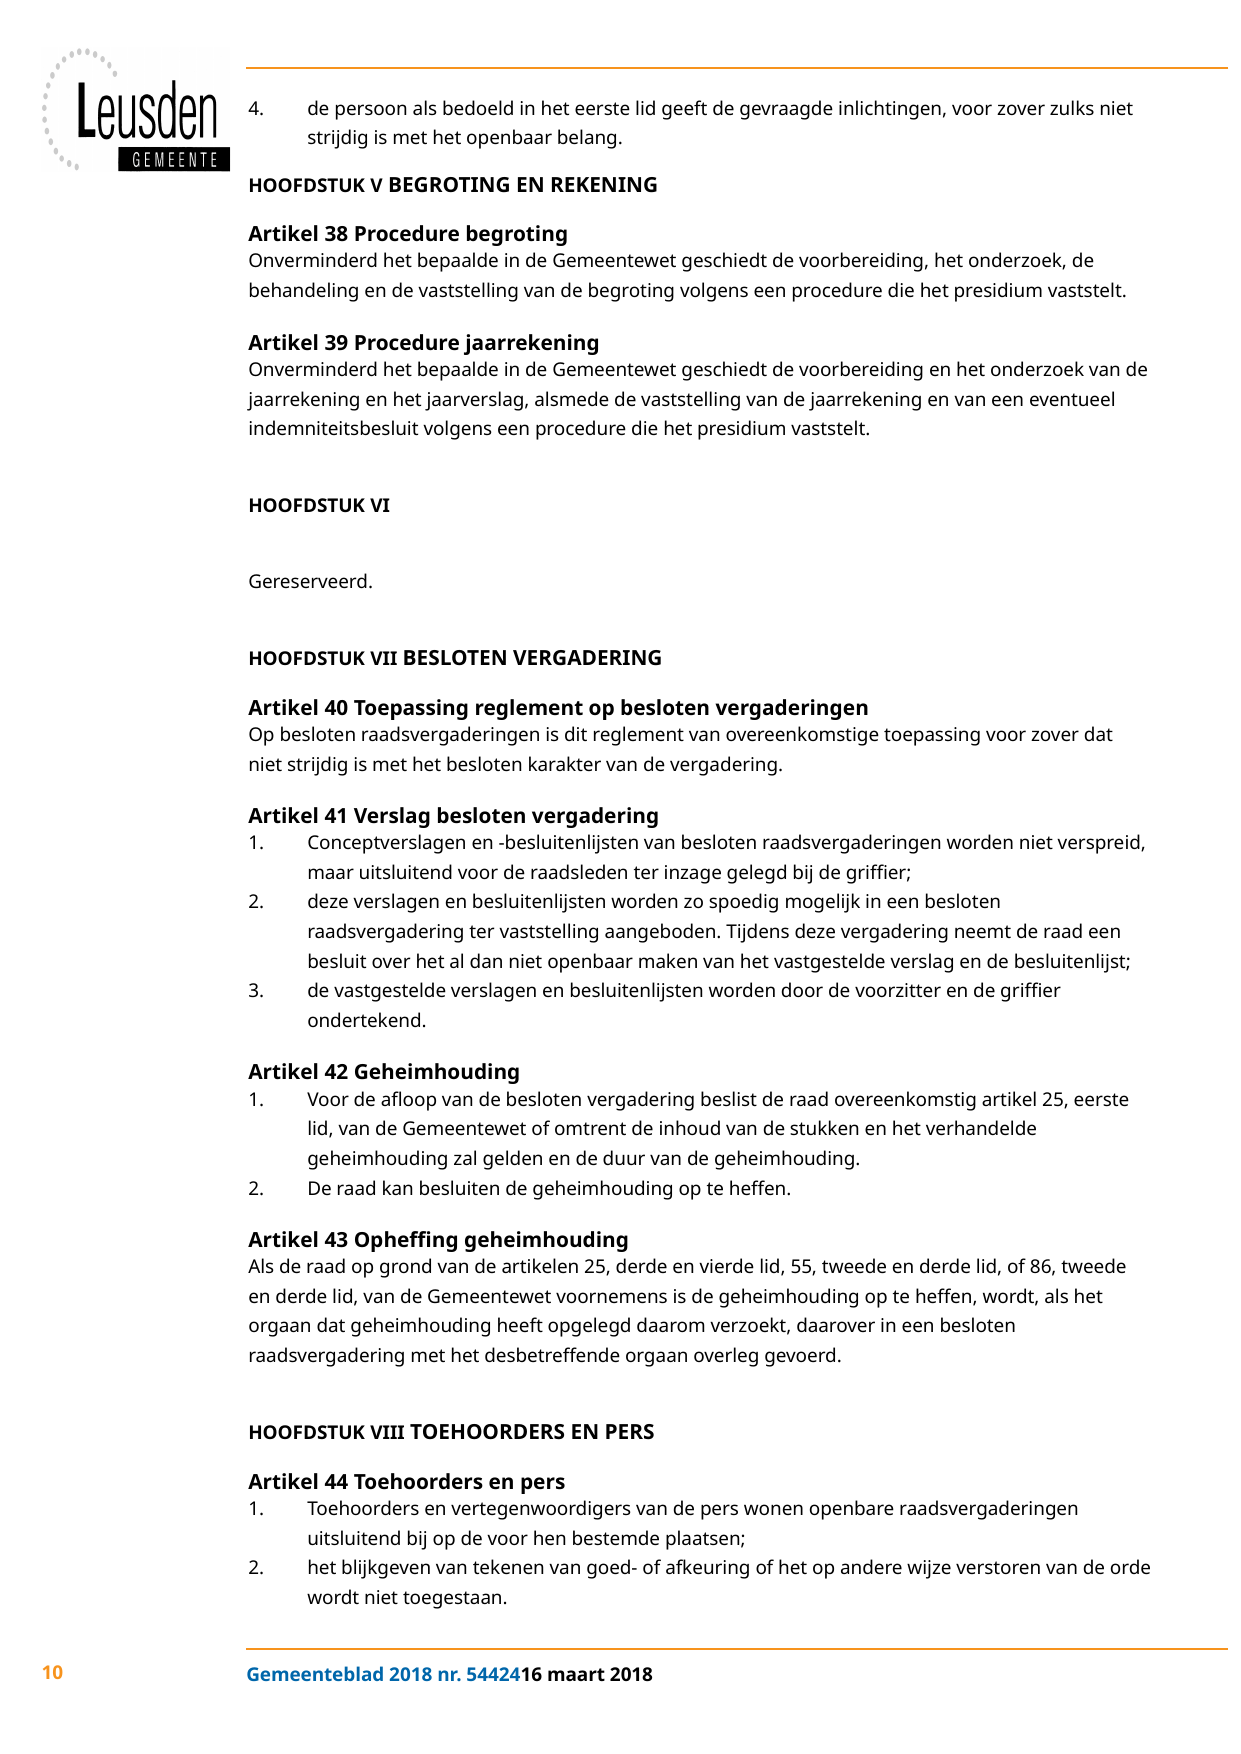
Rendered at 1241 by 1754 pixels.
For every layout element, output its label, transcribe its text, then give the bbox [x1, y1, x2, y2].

picture [41, 47, 231, 172]
text Artikel 42 Geheimhouding [248, 1057, 1152, 1086]
text Gereserveerd. [248, 568, 1152, 594]
text Artikel 40 Toepassing reglement op besloten vergaderingen [248, 693, 1152, 721]
list Voor de afloop van de besloten vergadering beslist de raad overeenkomstig artikel 25, eerste lid, van de Gemeentewet of omtrent de inhoud van de stukken en het verhandelde geheimhouding zal gelden en de duur van de geheimhouding. [248, 1086, 1152, 1171]
list het blijkgeven van tekenen van goed- of afkeuring of het op andere wijze verstoren van de orde wordt niet toegestaan. [248, 1554, 1152, 1610]
text HOOFDSTUK VII BESLOTEN VERGADERING [248, 643, 1152, 672]
text Artikel 43 Opheffing geheimhouding [248, 1225, 1152, 1253]
text Onverminderd het bepaalde in de Gemeentewet geschiedt de voorbereiding, het onderzoek, de behandeling en de vaststelling van de begroting volgens een procedure die het presidium vaststelt. [248, 248, 1152, 303]
text Artikel 44 Toehoorders en pers [248, 1467, 1152, 1495]
text Als de raad op grond van de artikelen 25, derde en vierde lid, 55, tweede en derde lid, of 86, tweede en derde lid, van de Gemeentewet voornemens is de geheimhouding op te heffen, wordt, als het orgaan dat geheimhouding heeft opgelegd daarom verzoekt, daarover in een besloten raadsvergadering met het desbetreffende orgaan overleg gevoerd. [248, 1253, 1152, 1368]
text Artikel 39 Procedure jaarrekening [248, 328, 1152, 356]
list Conceptverslagen en -besluitenlijsten van besloten raadsvergaderingen worden niet verspreid, maar uitsluitend voor de raadsleden ter inzage gelegd bij de griffier; [248, 829, 1152, 885]
list de vastgestelde verslagen en besluitenlijsten worden door de voorzitter en de griffier ondertekend. [248, 977, 1152, 1033]
text Artikel 41 Verslag besloten vergadering [248, 801, 1152, 829]
text HOOFDSTUK V BEGROTING EN REKENING [248, 170, 1152, 198]
list Toehoorders en vertegenwoordigers van de pers wonen openbare raadsvergaderingen uitsluitend bij op de voor hen bestemde plaatsen; [248, 1495, 1152, 1551]
text HOOFDSTUK VIII TOEHOORDERS EN PERS [248, 1417, 1152, 1446]
text Artikel 38 Procedure begroting [248, 219, 1152, 248]
text HOOFDSTUK VI [248, 491, 1152, 519]
list de persoon als bedoeld in het eerste lid geeft de gevraagde inlichtingen, voor zover zulks niet strijdig is met het openbaar belang. [248, 95, 1152, 150]
list De raad kan besluiten de geheimhouding op te heffen. [248, 1175, 1152, 1200]
text Op besloten raadsvergaderingen is dit reglement van overeenkomstige toepassing voor zover dat niet strijdig is met het besloten karakter van de vergadering. [248, 721, 1152, 776]
list deze verslagen en besluitenlijsten worden zo spoedig mogelijk in een besloten raadsvergadering ter vaststelling aangeboden. Tijdens deze vergadering neemt de raad een besluit over het al dan niet openbaar maken van het vastgestelde verslag en de besluitenlijst; [248, 889, 1152, 974]
text Onverminderd het bepaalde in de Gemeentewet geschiedt de voorbereiding en het onderzoek van de jaarrekening en het jaarverslag, alsmede de vaststelling van de jaarrekening en van een eventueel indemniteitsbesluit volgens een procedure die het presidium vaststelt. [248, 356, 1152, 441]
